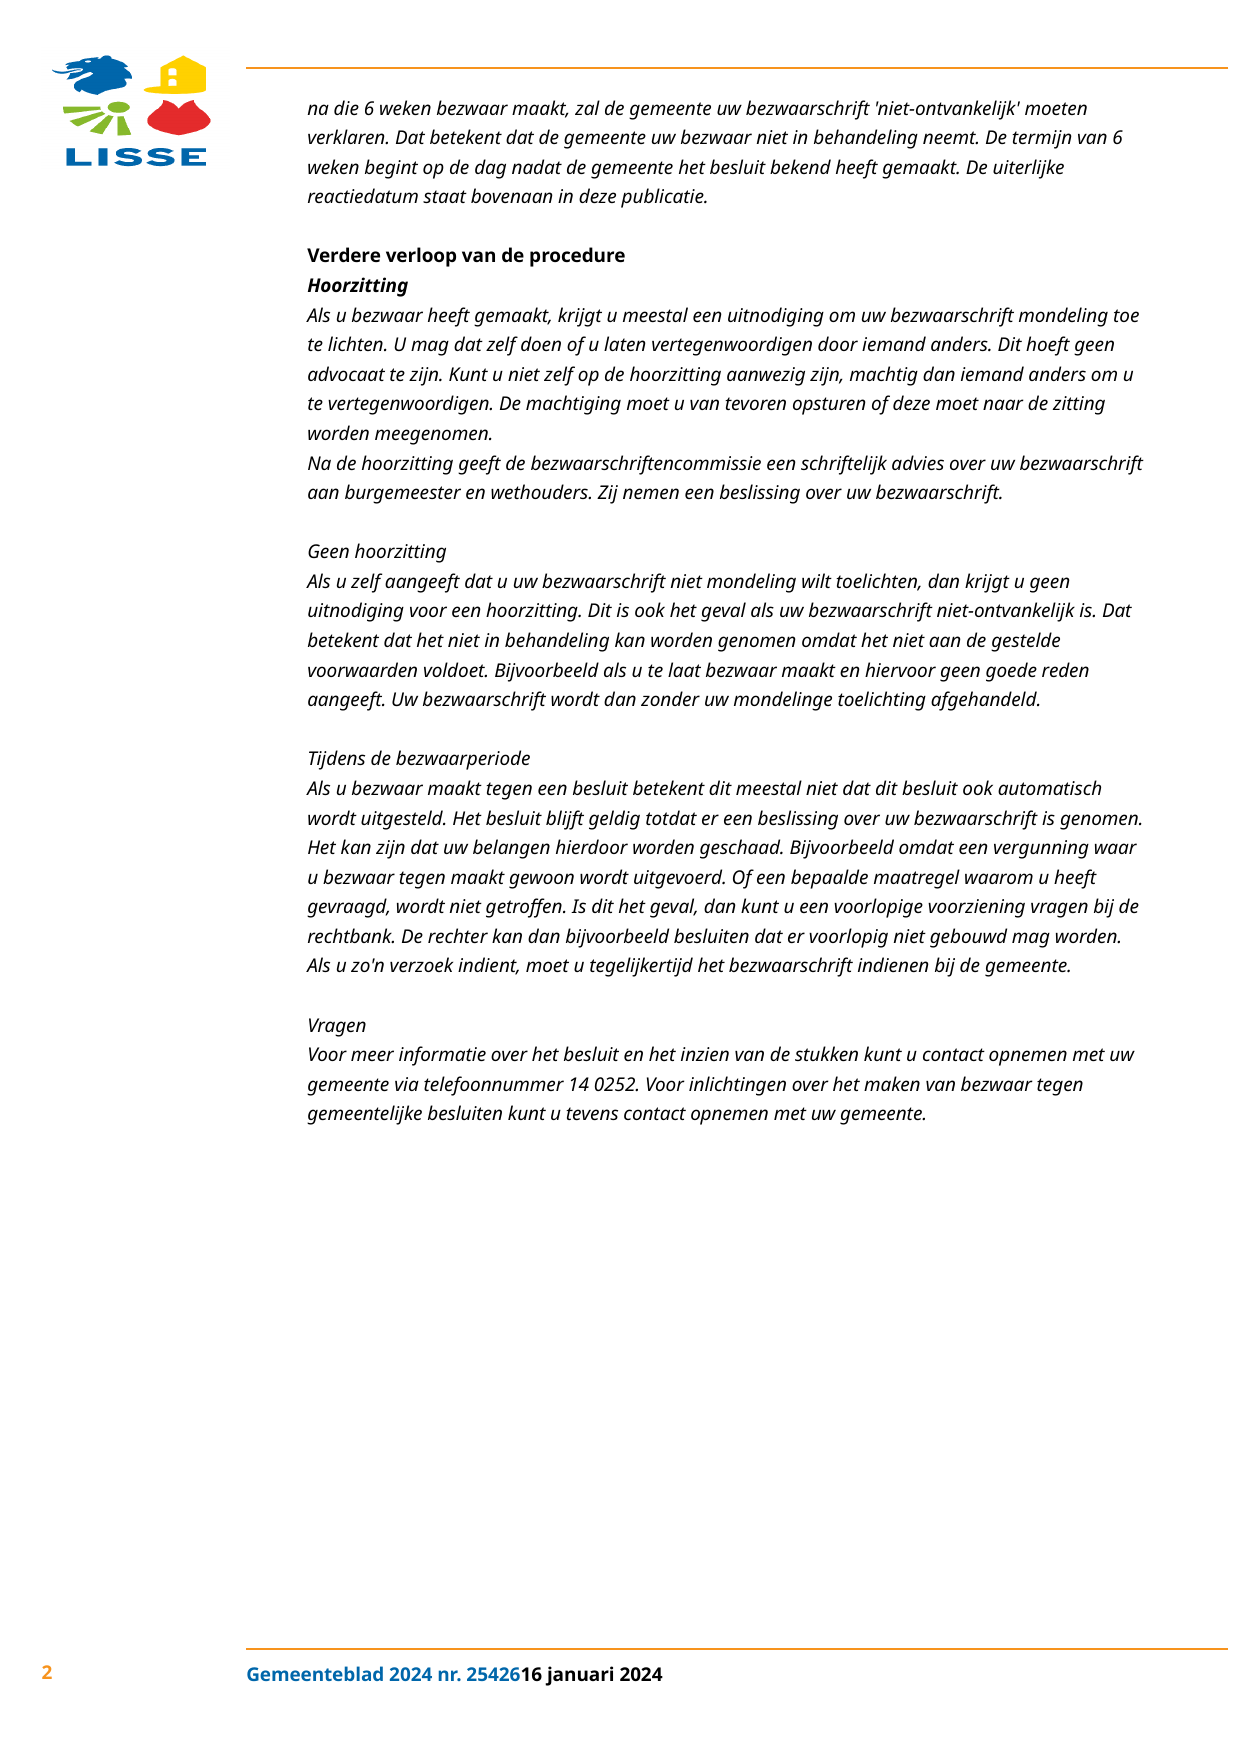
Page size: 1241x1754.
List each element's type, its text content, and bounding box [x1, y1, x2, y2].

picture [41, 47, 231, 172]
list na die 6 weken bezwaar maakt, zal de gemeente uw bezwaarschrift 'niet-ontvankelijk' moeten verklaren. Dat betekent dat de gemeente uw bezwaar niet in behandeling neemt. De termijn van 6 weken begint op de dag nadat de gemeente het besluit bekend heeft gemaakt. De uiterlijke reactiedatum staat bovenaan in deze publicatie. [248, 95, 1152, 209]
list Voor meer informatie over het besluit en het inzien van de stukken kunt u contact opnemen met uw gemeente via telefoonnummer 14 0252. Voor inlichtingen over het maken van bezwaar tegen gemeentelijke besluiten kunt u tevens contact opnemen met uw gemeente. [248, 1041, 1152, 1126]
list Na de hoorzitting geeft de bezwaarschriftencommissie een schriftelijk advies over uw bezwaarschrift aan burgemeester en wethouders. Zij nemen een beslissing over uw bezwaarschrift. [248, 450, 1152, 505]
list Als u zelf aangeeft dat u uw bezwaarschrift niet mondeling wilt toelichten, dan krijgt u geen uitnodiging voor een hoorzitting. Dit is ook het geval als uw bezwaarschrift niet-ontvankelijk is. Dat betekent dat het niet in behandeling kan worden genomen omdat het niet aan de gestelde voorwaarden voldoet. Bijvoorbeeld als u te laat bezwaar maakt en hiervoor geen goede reden aangeeft. Uw bezwaarschrift wordt dan zonder uw mondelinge toelichting afgehandeld. [248, 568, 1152, 712]
list Als u bezwaar maakt tegen een besluit betekent dit meestal niet dat dit besluit ook automatisch wordt uitgesteld. Het besluit blijft geldig totdat er een beslissing over uw bezwaarschrift is genomen. Het kan zijn dat uw belangen hierdoor worden geschaad. Bijvoorbeeld omdat een vergunning waar u bezwaar tegen maakt gewoon wordt uitgevoerd. Of een bepaalde maatregel waarom u heeft gevraagd, wordt niet getroffen. Is dit het geval, dan kunt u een voorlopige voorziening vragen bij de rechtbank. De rechter kan dan bijvoorbeeld besluiten dat er voorlopig niet gebouwd mag worden. Als u zo'n verzoek indient, moet u tegelijkertijd het bezwaarschrift indienen bij de gemeente. [248, 775, 1152, 978]
list Verdere verloop van de procedure [248, 243, 1152, 268]
list Als u bezwaar heeft gemaakt, krijgt u meestal een uitnodiging om uw bezwaarschrift mondeling toe te lichten. U mag dat zelf doen of u laten vertegenwoordigen door iemand anders. Dit hoeft geen advocaat te zijn. Kunt u niet zelf op de hoorzitting aanwezig zijn, machtig dan iemand anders om u te vertegenwoordigen. De machtiging moet u van tevoren opsturen of deze moet naar de zitting worden meegenomen. [248, 302, 1152, 446]
list Tijdens de bezwaarperiode [248, 746, 1152, 771]
list Vragen [248, 1012, 1152, 1038]
list Geen hoorzitting [248, 538, 1152, 564]
list Hoorzitting [248, 272, 1152, 298]
